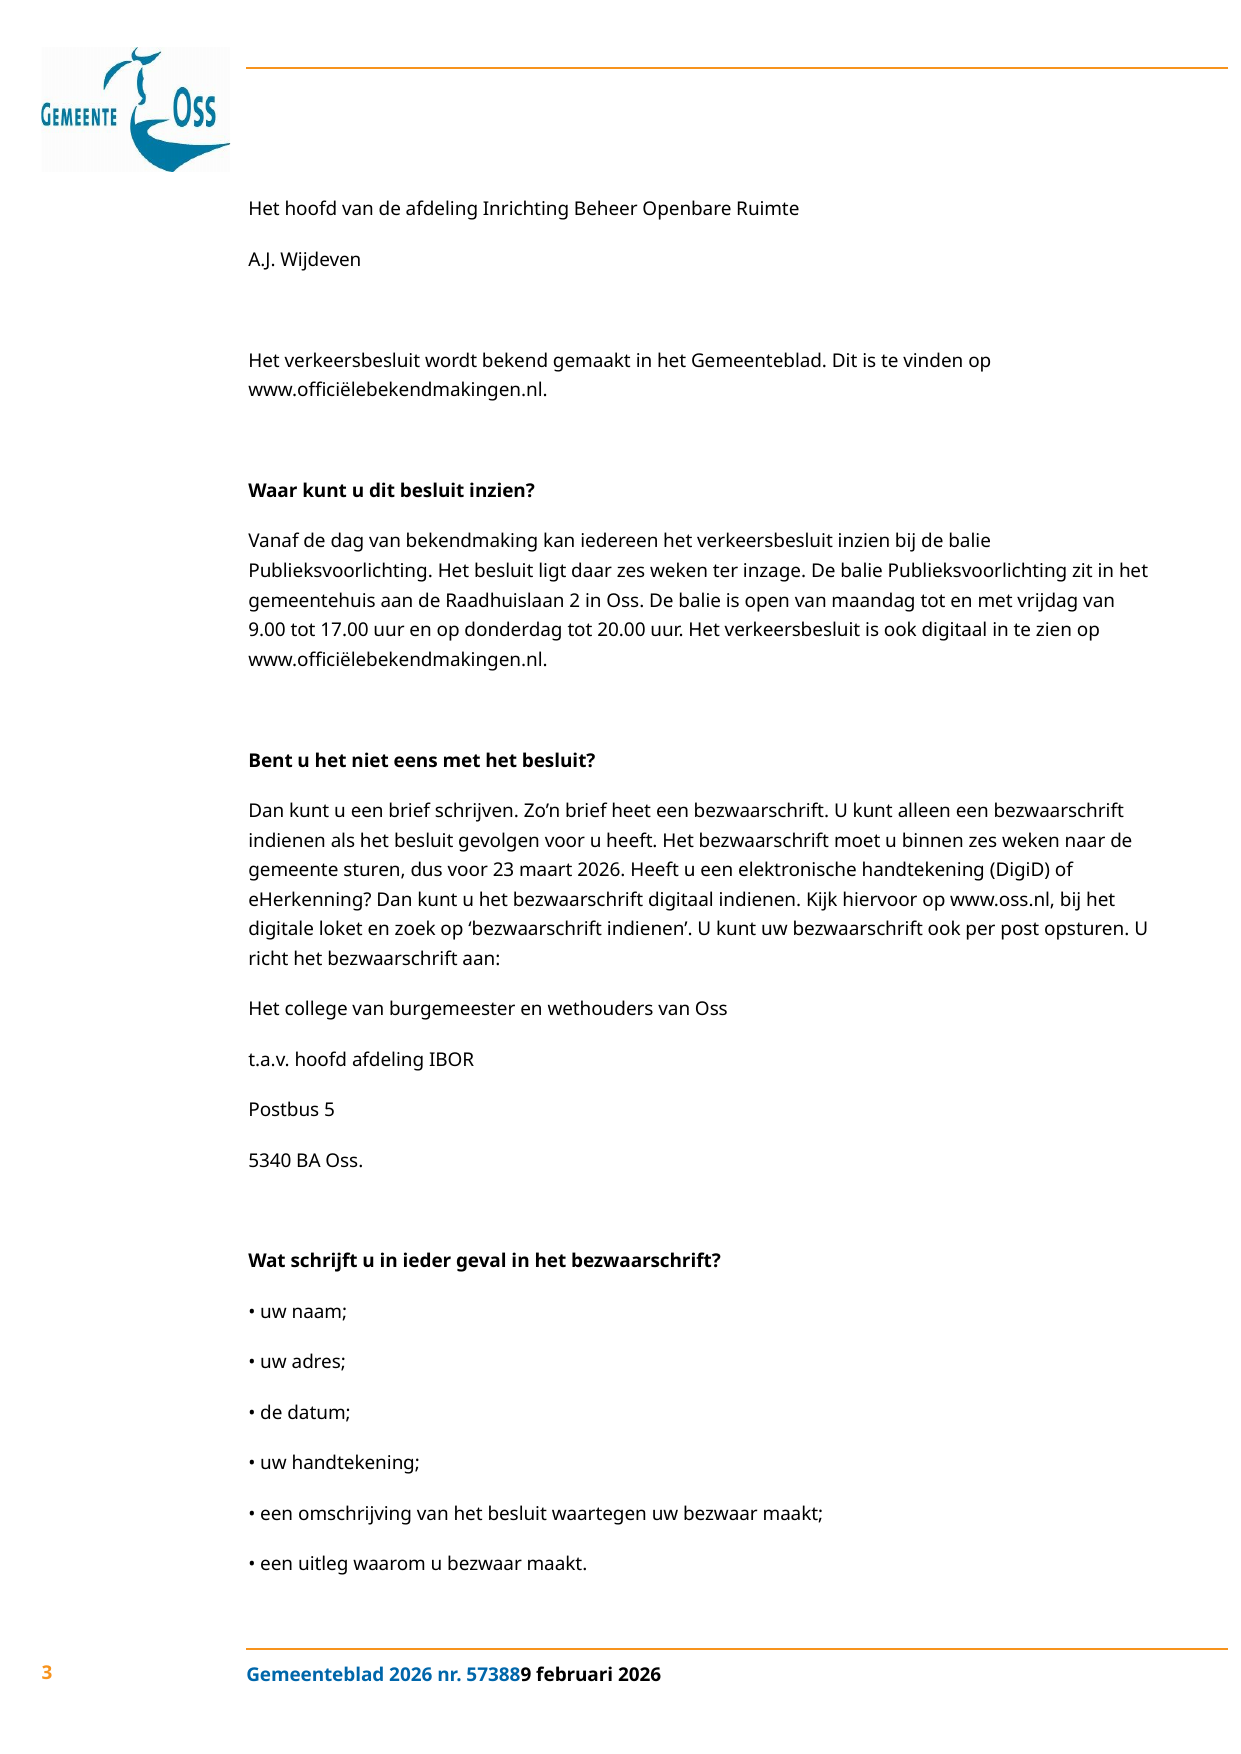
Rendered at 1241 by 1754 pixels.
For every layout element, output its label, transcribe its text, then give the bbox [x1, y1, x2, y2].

text Het hoofd van de afdeling Inrichting Beheer Openbare Ruimte [248, 196, 1152, 221]
text • uw adres; [248, 1348, 1152, 1374]
text Dan kunt u een brief schrijven. Zo’n brief heet een bezwaarschrift. U kunt alleen een bezwaarschrift indienen als het besluit gevolgen voor u heeft. Het bezwaarschrift moet u binnen zes weken naar de gemeente sturen, dus voor 23 maart 2026. Heeft u een elektronische handtekening (DigiD) of eHerkenning? Dan kunt u het bezwaarschrift digitaal indienen. Kijk hiervoor op www.oss.nl, bij het digitale loket en zoek op ‘bezwaarschrift indienen’. U kunt uw bezwaarschrift ook per post opsturen. U richt het bezwaarschrift aan: [248, 797, 1152, 971]
text Postbus 5 [248, 1096, 1152, 1122]
text Het verkeersbesluit wordt bekend gemaakt in het Gemeenteblad. Dit is te vinden op www.officiëlebekendmakingen.nl. [248, 347, 1152, 402]
text • een omschrijving van het besluit waartegen uw bezwaar maakt; [248, 1500, 1152, 1526]
text Het college van burgemeester en wethouders van Oss [248, 996, 1152, 1021]
picture [41, 47, 231, 172]
text • een uitleg waarom u bezwaar maakt. [248, 1550, 1152, 1576]
text A.J. Wijdeven [248, 246, 1152, 272]
text Vanaf de dag van bekendmaking kan iedereen het verkeersbesluit inzien bij de balie Publieksvoorlichting. Het besluit ligt daar zes weken ter inzage. De balie Publieksvoorlichting zit in het gemeentehuis aan de Raadhuislaan 2 in Oss. De balie is open van maandag tot en met vrijdag van 9.00 tot 17.00 uur en op donderdag tot 20.00 uur. Het verkeersbesluit is ook digitaal in te zien op www.officiëlebekendmakingen.nl. [248, 528, 1152, 672]
text • uw naam; [248, 1298, 1152, 1324]
text • de datum; [248, 1399, 1152, 1425]
text Wat schrijft u in ieder geval in het bezwaarschrift? [248, 1248, 1152, 1273]
text Bent u het niet eens met het besluit? [248, 747, 1152, 773]
text 5340 BA Oss. [248, 1147, 1152, 1173]
text • uw handtekening; [248, 1449, 1152, 1475]
text Waar kunt u dit besluit inzien? [248, 477, 1152, 503]
text t.a.v. hoofd afdeling IBOR [248, 1046, 1152, 1072]
